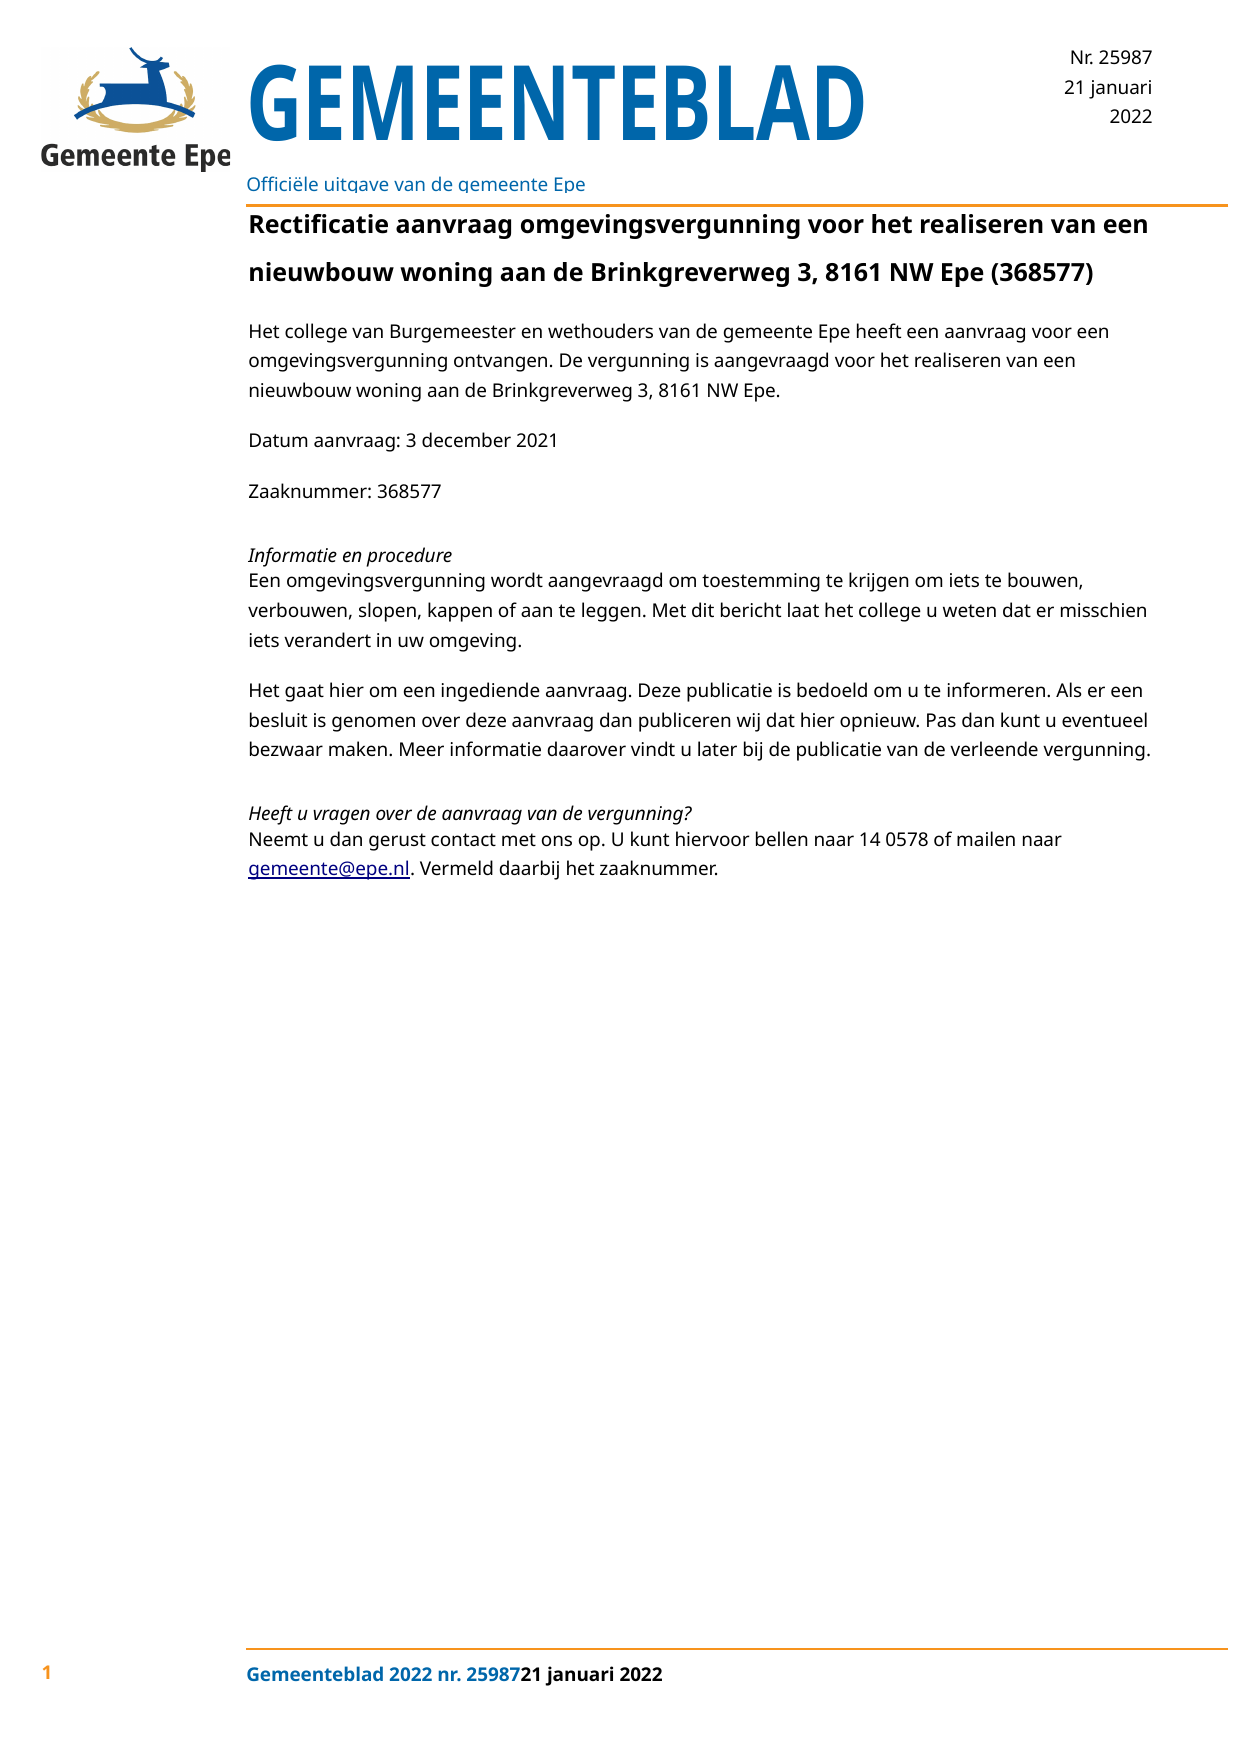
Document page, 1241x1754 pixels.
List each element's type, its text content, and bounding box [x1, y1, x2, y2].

text Datum aanvraag: 3 december 2021 [248, 427, 1152, 453]
picture [41, 47, 231, 172]
text Zaaknummer: 368577 [248, 478, 1152, 504]
text Heeft u vragen over de aanvraag van de vergunning? [248, 800, 1152, 826]
text Neemt u dan gerust contact met ons op. U kunt hiervoor bellen naar 14 0578 of mailen naar gemeente@epe.nl. Vermeld daarbij het zaaknummer. [248, 826, 1152, 881]
text Rectificatie aanvraag omgevingsvergunning voor het realiseren van een nieuwbouw woning aan de Brinkgreverweg 3, 8161 NW Epe (368577) [248, 207, 1152, 288]
text Het college van Burgemeester en wethouders van de gemeente Epe heeft een aanvraag voor een omgevingsvergunning ontvangen. De vergunning is aangevraagd voor het realiseren van een nieuwbouw woning aan de Brinkgreverweg 3, 8161 NW Epe. [248, 318, 1152, 403]
text Informatie en procedure [248, 542, 1152, 568]
text Het gaat hier om een ingediende aanvraag. Deze publicatie is bedoeld om u te informeren. Als er een besluit is genomen over deze aanvraag dan publiceren wij dat hier opnieuw. Pas dan kunt u eventueel bezwaar maken. Meer informatie daarover vindt u later bij de publicatie van de verleende vergunning. [248, 677, 1152, 762]
text Een omgevingsvergunning wordt aangevraagd om toestemming te krijgen om iets te bouwen, verbouwen, slopen, kappen of aan te leggen. Met dit bericht laat het college u weten dat er misschien iets verandert in uw omgeving. [248, 568, 1152, 652]
